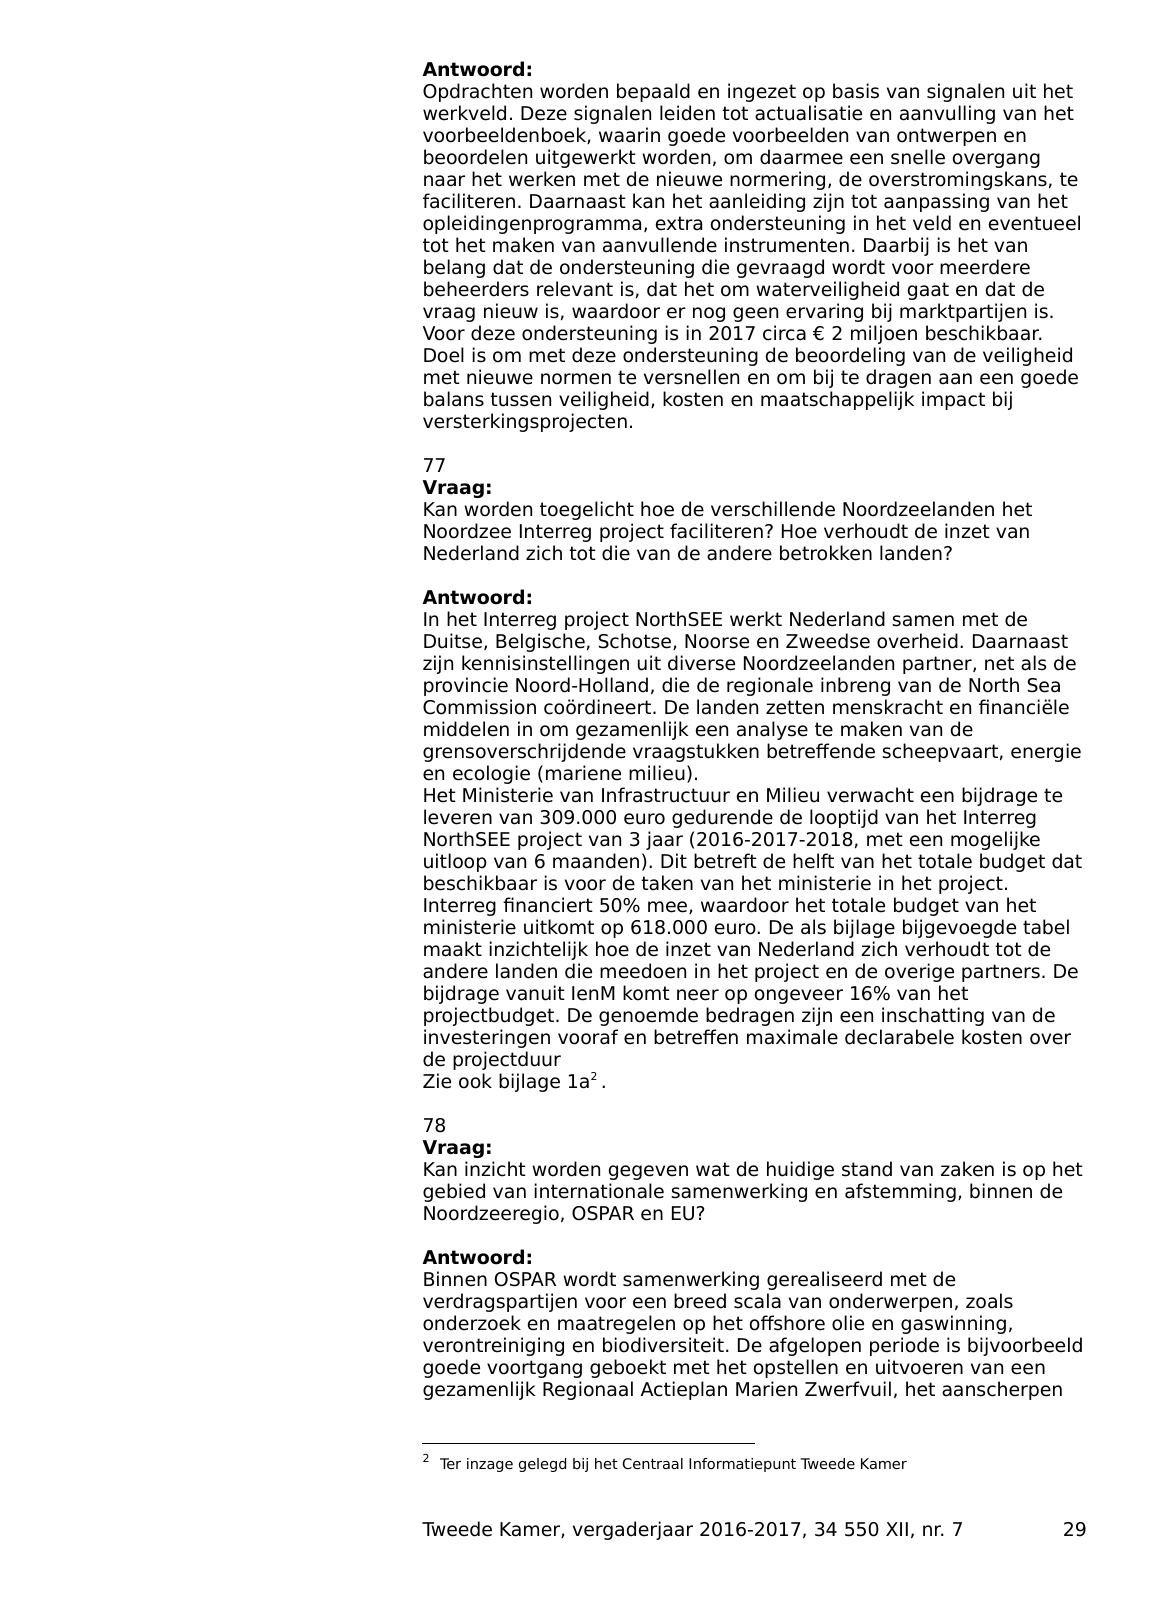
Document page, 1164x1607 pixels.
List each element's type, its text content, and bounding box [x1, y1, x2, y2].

text Opdrachten worden bepaald en ingezet op basis van signalen uit het werkveld. Deze signalen leiden tot actualisatie en aanvulling van het voorbeeldenboek, waarin goede voorbeelden van ontwerpen en beoordelen uitgewerkt worden, om daarmee een snelle overgang naar het werken met de nieuwe normering, de overstromingskans, te faciliteren. Daarnaast kan het aanleiding zijn tot aanpassing van het opleidingenprogramma, extra ondersteuning in het veld en eventueel tot het maken van aanvullende instrumenten. Daarbij is het van belang dat de ondersteuning die gevraagd wordt voor meerdere beheerders relevant is, dat het om waterveiligheid gaat en dat de vraag nieuw is, waardoor er nog geen ervaring bij marktpartijen is. Voor deze ondersteuning is in 2017 circa € 2 miljoen beschikbaar. Doel is om met deze ondersteuning de beoordeling van de veiligheid met nieuwe normen te versnellen en om bij te dragen aan een goede balans tussen veiligheid, kosten en maatschappelijk impact bij versterkingsprojecten. [422, 81, 1087, 433]
text Kan worden toegelicht hoe de verschillende Noordzeelanden het Noordzee Interreg project faciliteren? Hoe verhoudt de inzet van Nederland zich tot die van de andere betrokken landen? [422, 499, 1087, 565]
text Kan inzicht worden gegeven wat de huidige stand van zaken is op het gebied van internationale samenwerking en afstemming, binnen de Noordzeeregio, OSPAR en EU? [422, 1159, 1087, 1224]
text Antwoord: [422, 59, 1087, 81]
text In het Interreg project NorthSEE werkt Nederland samen met de Duitse, Belgische, Schotse, Noorse en Zweedse overheid. Daarnaast zijn kennisinstellingen uit diverse Noordzeelanden partner, net als de provincie Noord-Holland, die de regionale inbreng van de North Sea Commission coördineert. De landen zetten menskracht en financiële middelen in om gezamenlijk een analyse te maken van de grensoverschrijdende vraagstukken betreffende scheepvaart, energie en ecologie (mariene milieu). [422, 609, 1087, 785]
text 77 [422, 455, 1087, 477]
text Zie ook bijlage 1a. [422, 1071, 1087, 1092]
text Ter inzage gelegd bij het Centraal Informatiepunt Tweede Kamer [422, 1452, 1087, 1474]
text Vraag: [422, 1137, 1087, 1159]
text Het Ministerie van Infrastructuur en Milieu verwacht een bijdrage te leveren van 309.000 euro gedurende de looptijd van het Interreg NorthSEE project van 3 jaar (2016-2017-2018, met een mogelijke uitloop van 6 maanden). Dit betreft de helft van het totale budget dat beschikbaar is voor de taken van het ministerie in het project. Interreg financiert 50% mee, waardoor het totale budget van het ministerie uitkomt op 618.000 euro. De als bijlage bijgevoegde tabel maakt inzichtelijk hoe de inzet van Nederland zich verhoudt tot de andere landen die meedoen in het project en de overige partners. De bijdrage vanuit IenM komt neer op ongeveer 16% van het projectbudget. De genoemde bedragen zijn een inschatting van de investeringen vooraf en betreffen maximale declarabele kosten over de projectduur [422, 785, 1087, 1071]
text Binnen OSPAR wordt samenwerking gerealiseerd met de verdragspartijen voor een breed scala van onderwerpen, zoals onderzoek en maatregelen op het offshore olie en gaswinning, verontreiniging en biodiversiteit. De afgelopen periode is bijvoorbeeld goede voortgang geboekt met het opstellen en uitvoeren van een gezamenlijk Regionaal Actieplan Marien Zwerfvuil, het aanscherpen [422, 1269, 1087, 1401]
text Antwoord: [422, 1247, 1087, 1269]
text Vraag: [422, 477, 1087, 499]
text 78 [422, 1115, 1087, 1137]
text Antwoord: [422, 587, 1087, 609]
